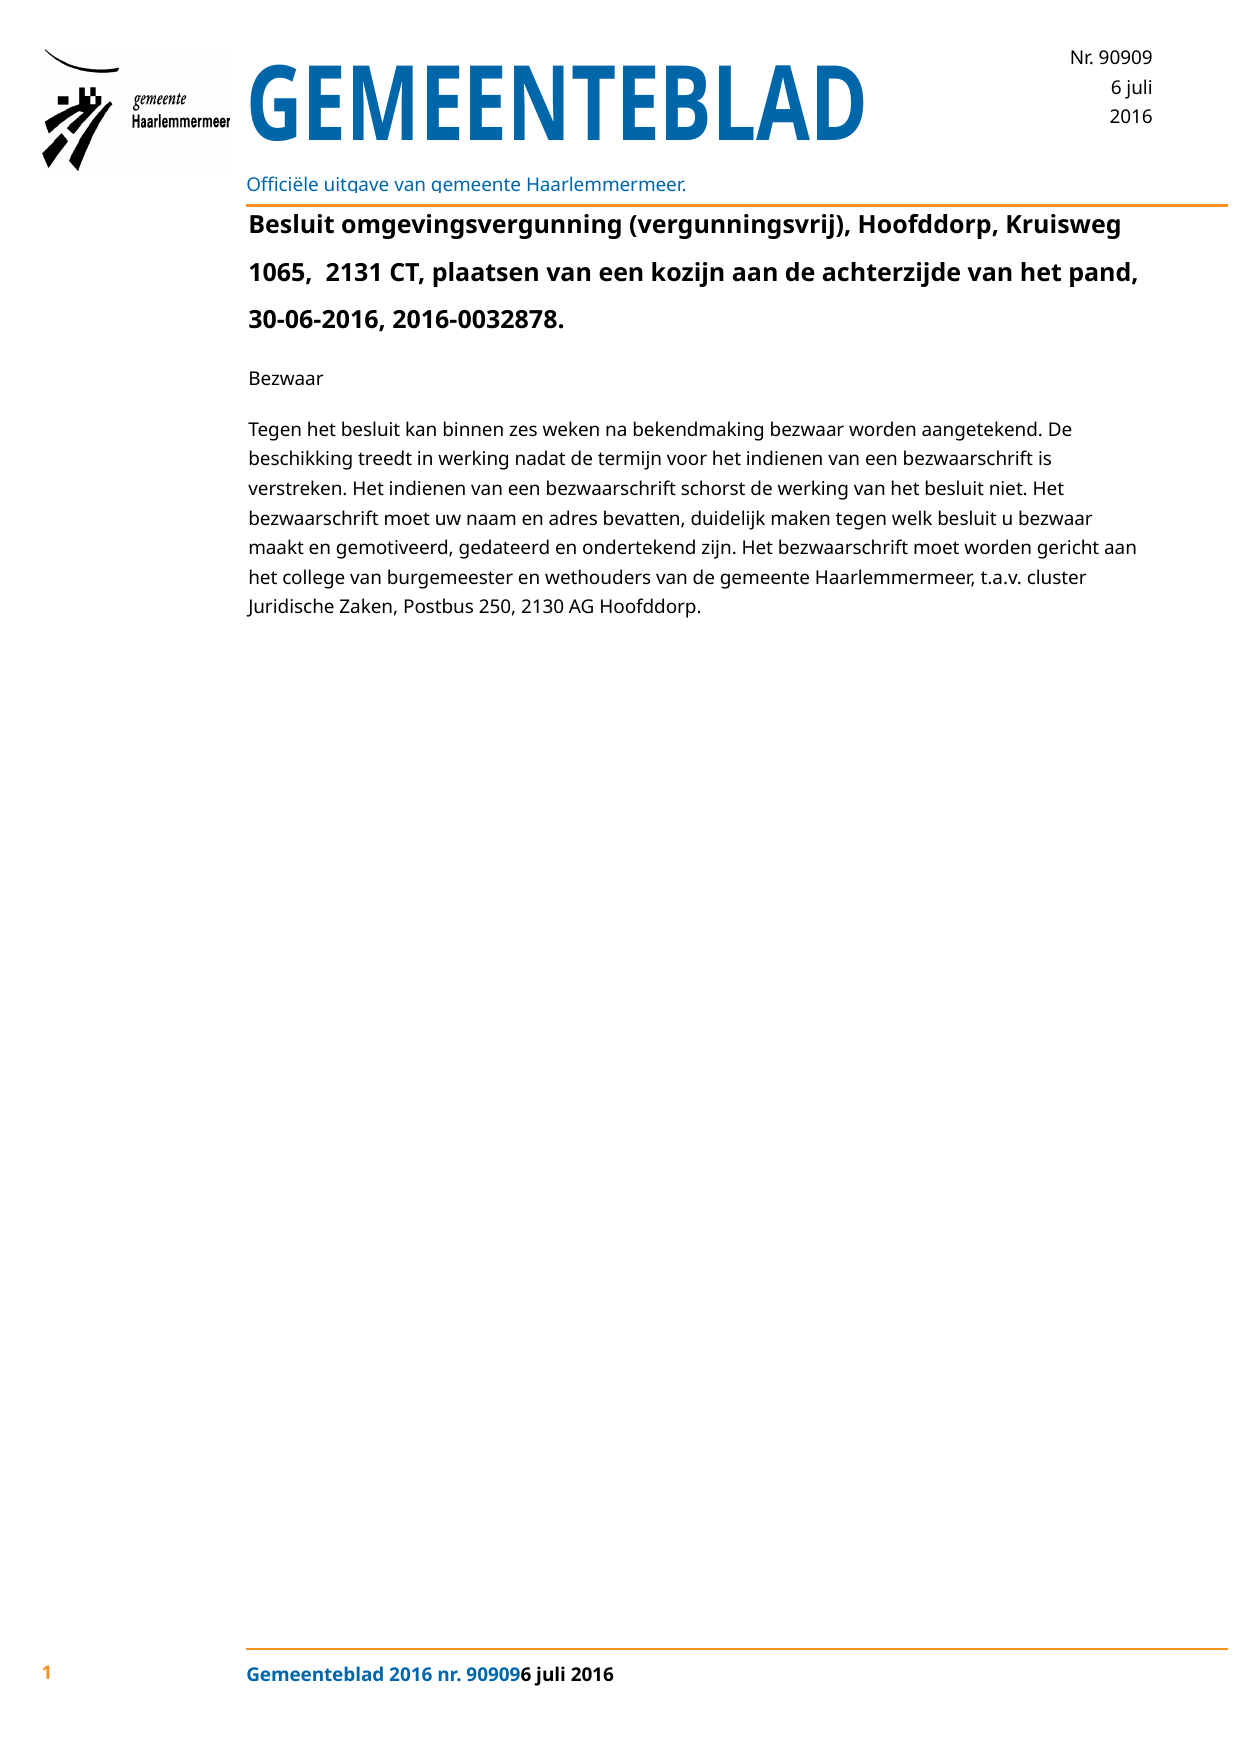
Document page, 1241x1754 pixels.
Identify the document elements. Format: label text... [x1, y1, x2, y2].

text Besluit omgevingsvergunning (vergunningsvrij), Hoofddorp, Kruisweg 1065, 2131 CT, plaatsen van een kozijn aan de achterzijde van het pand, 30-06-2016, 2016-0032878. [248, 207, 1152, 336]
picture [41, 47, 231, 172]
text Tegen het besluit kan binnen zes weken na bekendmaking bezwaar worden aangetekend. De beschikking treedt in werking nadat de termijn voor het indienen van een bezwaarschrift is verstreken. Het indienen van een bezwaarschrift schorst de werking van het besluit niet. Het bezwaarschrift moet uw naam en adres bevatten, duidelijk maken tegen welk besluit u bezwaar maakt en gemotiveerd, gedateerd en ondertekend zijn. Het bezwaarschrift moet worden gericht aan het college van burgemeester en wethouders van de gemeente Haarlemmermeer, t.a.v. cluster Juridische Zaken, Postbus 250, 2130 AG Hoofddorp. [248, 416, 1152, 619]
text Bezwaar [248, 366, 1152, 391]
